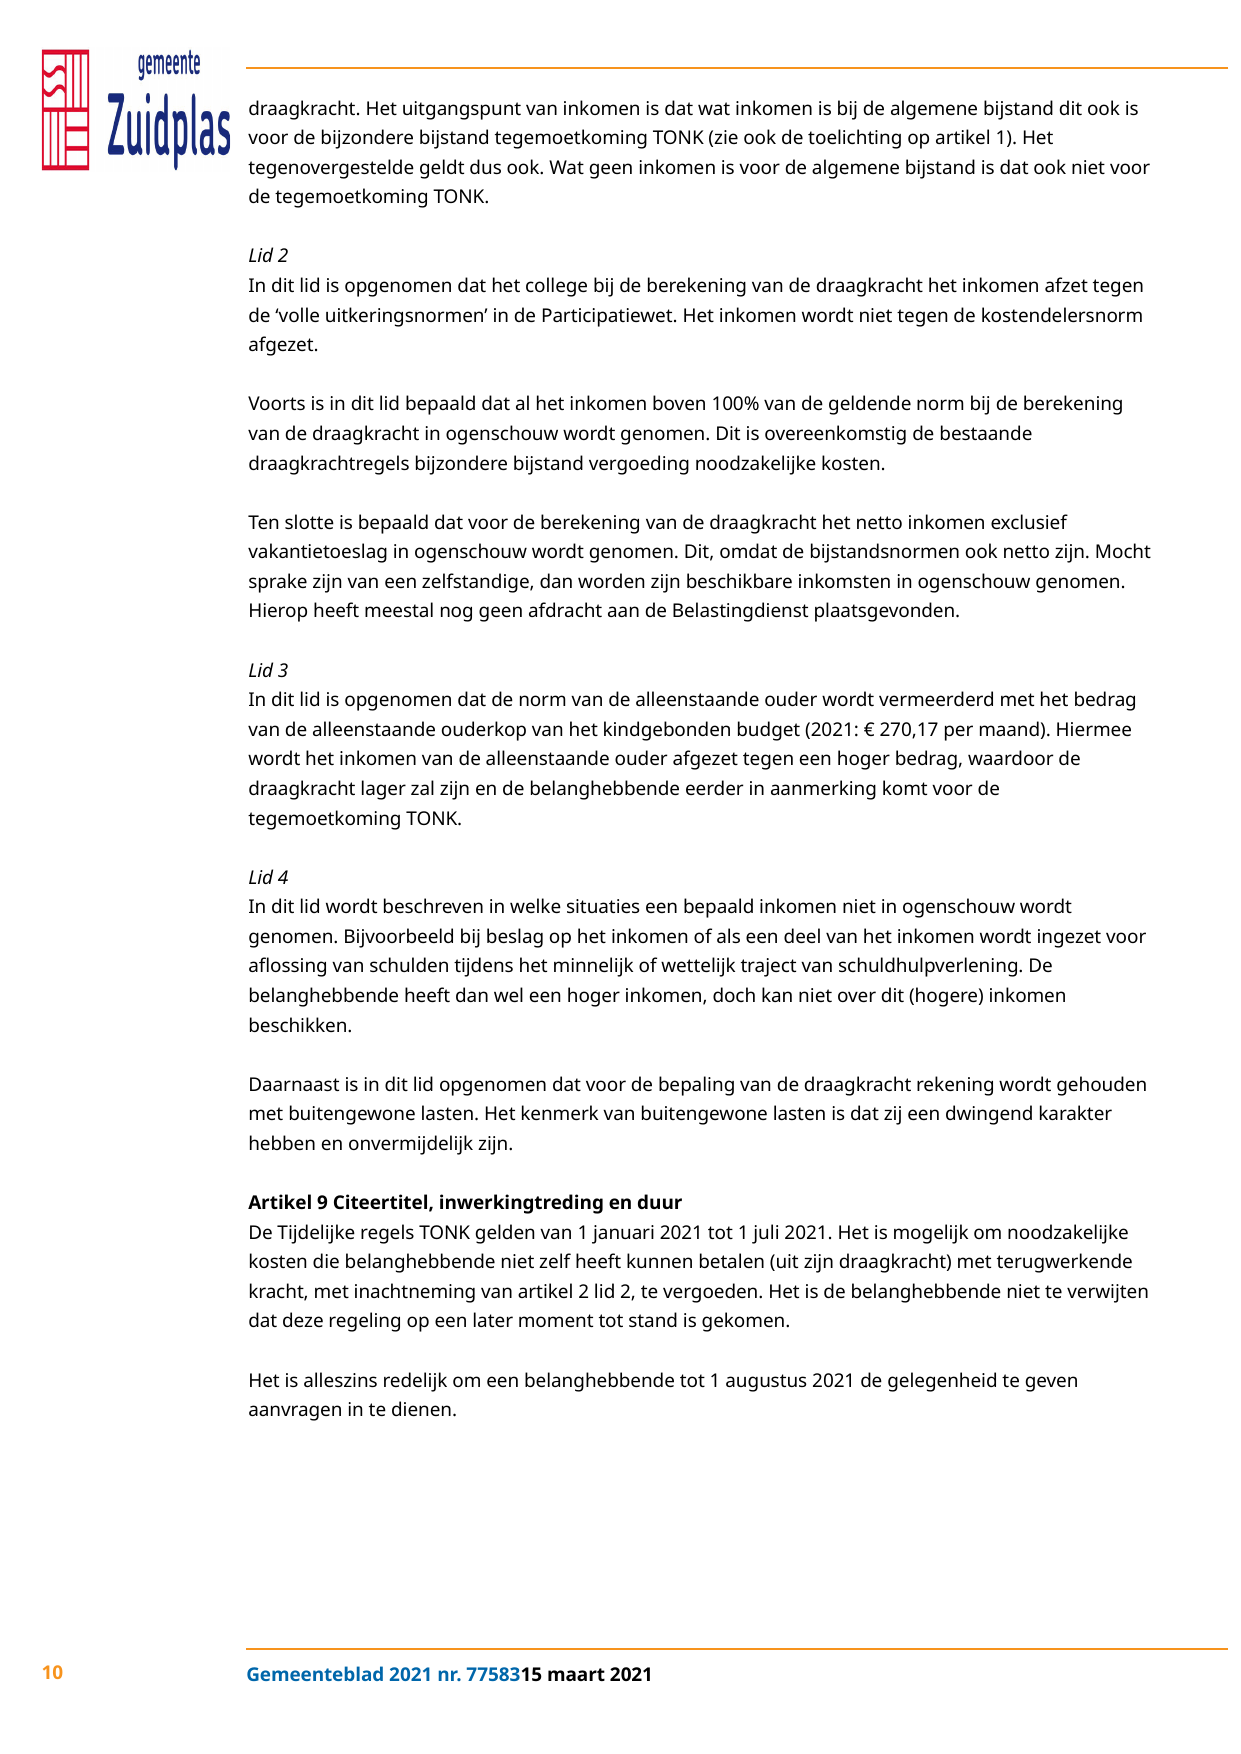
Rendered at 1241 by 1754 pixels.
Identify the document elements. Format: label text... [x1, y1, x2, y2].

text In dit lid is opgenomen dat het college bij de berekening van de draagkracht het inkomen afzet tegen de ‘volle uitkeringsnormen’ in de Participatiewet. Het inkomen wordt niet tegen de kostendelersnorm afgezet. [248, 272, 1152, 357]
text Lid 4 [248, 864, 1152, 890]
text De Tijdelijke regels TONK gelden van 1 januari 2021 tot 1 juli 2021. Het is mogelijk om noodzakelijke kosten die belanghebbende niet zelf heeft kunnen betalen (uit zijn draagkracht) met terugwerkende kracht, met inachtneming van artikel 2 lid 2, te vergoeden. Het is de belanghebbende niet te verwijten dat deze regeling op een later moment tot stand is gekomen. [248, 1219, 1152, 1333]
text Lid 3 [248, 657, 1152, 683]
text Artikel 9 Citeertitel, inwerkingtreding en duur [248, 1189, 1152, 1215]
text draagkracht. Het uitgangspunt van inkomen is dat wat inkomen is bij de algemene bijstand dit ook is voor de bijzondere bijstand tegemoetkoming TONK (zie ook de toelichting op artikel 1). Het tegenovergestelde geldt dus ook. Wat geen inkomen is voor de algemene bijstand is dat ook niet voor de tegemoetkoming TONK. [248, 95, 1152, 209]
text In dit lid wordt beschreven in welke situaties een bepaald inkomen niet in ogenschouw wordt genomen. Bijvoorbeeld bij beslag op het inkomen of als een deel van het inkomen wordt ingezet voor aflossing van schulden tijdens het minnelijk of wettelijk traject van schuldhulpverlening. De belanghebbende heeft dan wel een hoger inkomen, doch kan niet over dit (hogere) inkomen beschikken. [248, 893, 1152, 1038]
text Ten slotte is bepaald dat voor de berekening van de draagkracht het netto inkomen exclusief vakantietoeslag in ogenschouw wordt genomen. Dit, omdat de bijstandsnormen ook netto zijn. Mocht sprake zijn van een zelfstandige, dan worden zijn beschikbare inkomsten in ogenschouw genomen. Hierop heeft meestal nog geen afdracht aan de Belastingdienst plaatsgevonden. [248, 509, 1152, 623]
picture [41, 47, 231, 172]
text Het is alleszins redelijk om een belanghebbende tot 1 augustus 2021 de gelegenheid te geven aanvragen in te dienen. [248, 1367, 1152, 1422]
text Lid 2 [248, 243, 1152, 268]
text In dit lid is opgenomen dat de norm van de alleenstaande ouder wordt vermeerderd met het bedrag van de alleenstaande ouderkop van het kindgebonden budget (2021: € 270,17 per maand). Hiermee wordt het inkomen van de alleenstaande ouder afgezet tegen een hoger bedrag, waardoor de draagkracht lager zal zijn en de belanghebbende eerder in aanmerking komt voor de tegemoetkoming TONK. [248, 686, 1152, 831]
text Voorts is in dit lid bepaald dat al het inkomen boven 100% van de geldende norm bij de berekening van de draagkracht in ogenschouw wordt genomen. Dit is overeenkomstig de bestaande draagkrachtregels bijzondere bijstand vergoeding noodzakelijke kosten. [248, 391, 1152, 476]
text Daarnaast is in dit lid opgenomen dat voor de bepaling van de draagkracht rekening wordt gehouden met buitengewone lasten. Het kenmerk van buitengewone lasten is dat zij een dwingend karakter hebben en onvermijdelijk zijn. [248, 1071, 1152, 1156]
